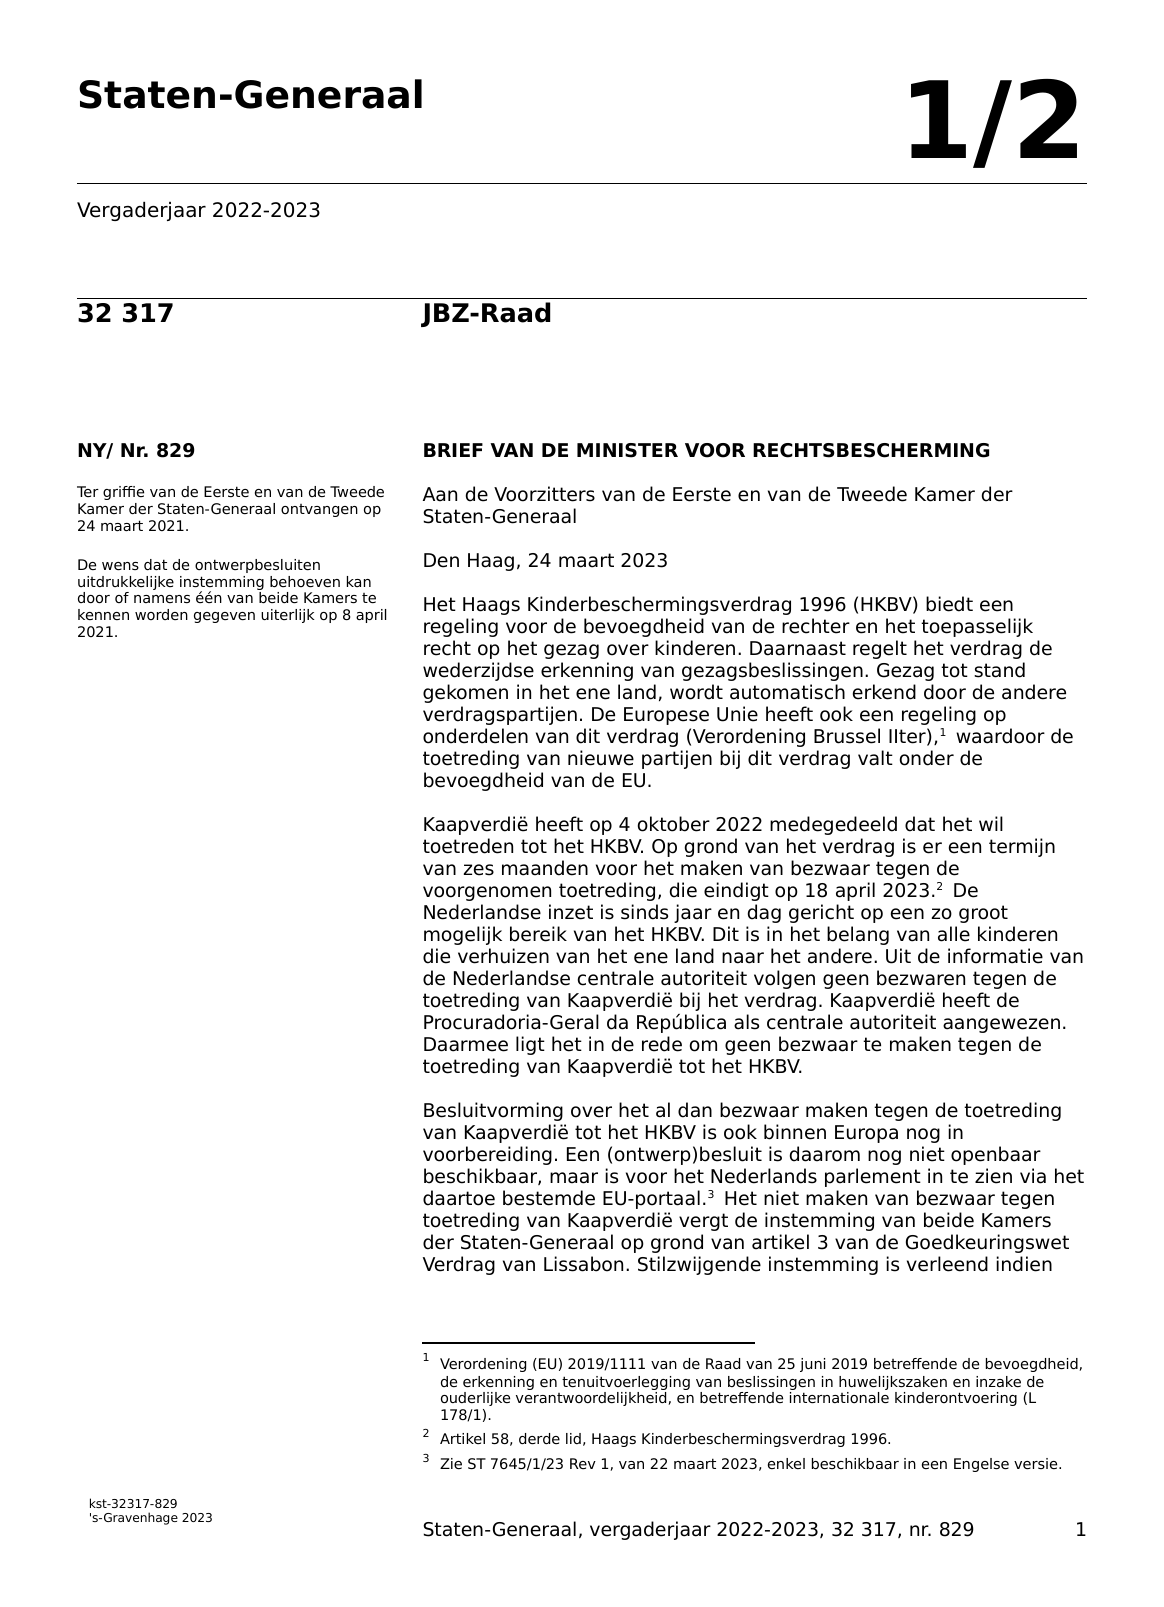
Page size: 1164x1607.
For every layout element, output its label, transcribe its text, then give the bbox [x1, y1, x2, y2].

text Aan de Voorzitters van de Eerste en van de Tweede Kamer der Staten-Generaal [422, 484, 1087, 528]
subtitle 32 317 JBZ-Raad [77, 299, 1087, 329]
table_cell Vergaderjaar 2022-2023 [77, 184, 1087, 298]
subtitle NY/ Nr. 829 BRIEF VAN DE MINISTER VOOR RECHTSBESCHERMING [77, 440, 1087, 462]
table_header 1/2 [886, 59, 1087, 183]
text De wens dat de ontwerpbesluiten uitdrukkelijke instemming behoeven kan door of namens één van beide Kamers te kennen worden gegeven uiterlijk op 8 april 2021. [77, 557, 399, 641]
text Verordening (EU) 2019/1111 van de Raad van 25 juni 2019 betreffende de bevoegdheid, de erkenning en tenuitvoerlegging van beslissingen in huwelijkszaken en inzake de ouderlijke verantwoordelijkheid, en betreffende internationale kinderontvoering (L 178/1). [422, 1352, 1087, 1424]
text [77, 534, 399, 557]
text 's-Gravenhage 2023 [88, 1511, 323, 1525]
text Zie ST 7645/1/23 Rev 1, van 22 maart 2023, enkel beschikbaar in een Engelse versie. [422, 1452, 1087, 1474]
text kst-32317-829 [88, 1497, 323, 1511]
table_header Staten-Generaal [77, 59, 886, 183]
text Het Haags Kinderbeschermingsverdrag 1996 (HKBV) biedt een regeling voor de bevoegdheid van de rechter en het toepasselijk recht op het gezag over kinderen. Daarnaast regelt het verdrag de wederzijdse erkenning van gezagsbeslissingen. Gezag tot stand gekomen in het ene land, wordt automatisch erkend door de andere verdragspartijen. De Europese Unie heeft ook een regeling op onderdelen van dit verdrag (Verordening Brussel IIter), waardoor de toetreding van nieuwe partijen bij dit verdrag valt onder de bevoegdheid van de EU. [422, 594, 1087, 792]
text Artikel 58, derde lid, Haags Kinderbeschermingsverdrag 1996. [422, 1427, 1087, 1449]
text Ter griffie van de Eerste en van de Tweede Kamer der Staten-Generaal ontvangen op 24 maart 2021. [77, 484, 399, 534]
text Besluitvorming over het al dan bezwaar maken tegen de toetreding van Kaapverdië tot het HKBV is ook binnen Europa nog in voorbereiding. Een (ontwerp)besluit is daarom nog niet openbaar beschikbaar, maar is voor het Nederlands parlement in te zien via het daartoe bestemde EU-portaal. Het niet maken van bezwaar tegen toetreding van Kaapverdië vergt de instemming van beide Kamers der Staten-Generaal op grond van artikel 3 van de Goedkeuringswet Verdrag van Lissabon. Stilzwijgende instemming is verleend indien [422, 1100, 1087, 1276]
text Den Haag, 24 maart 2023 [422, 550, 1087, 572]
text Kaapverdië heeft op 4 oktober 2022 medegedeeld dat het wil toetreden tot het HKBV. Op grond van het verdrag is er een termijn van zes maanden voor het maken van bezwaar tegen de voorgenomen toetreding, die eindigt op 18 april 2023. De Nederlandse inzet is sinds jaar en dag gericht op een zo groot mogelijk bereik van het HKBV. Dit is in het belang van alle kinderen die verhuizen van het ene land naar het andere. Uit de informatie van de Nederlandse centrale autoriteit volgen geen bezwaren tegen de toetreding van Kaapverdië bij het verdrag. Kaapverdië heeft de Procuradoria-Geral da República als centrale autoriteit aangewezen. Daarmee ligt het in de rede om geen bezwaar te maken tegen de toetreding van Kaapverdië tot het HKBV. [422, 814, 1087, 1078]
